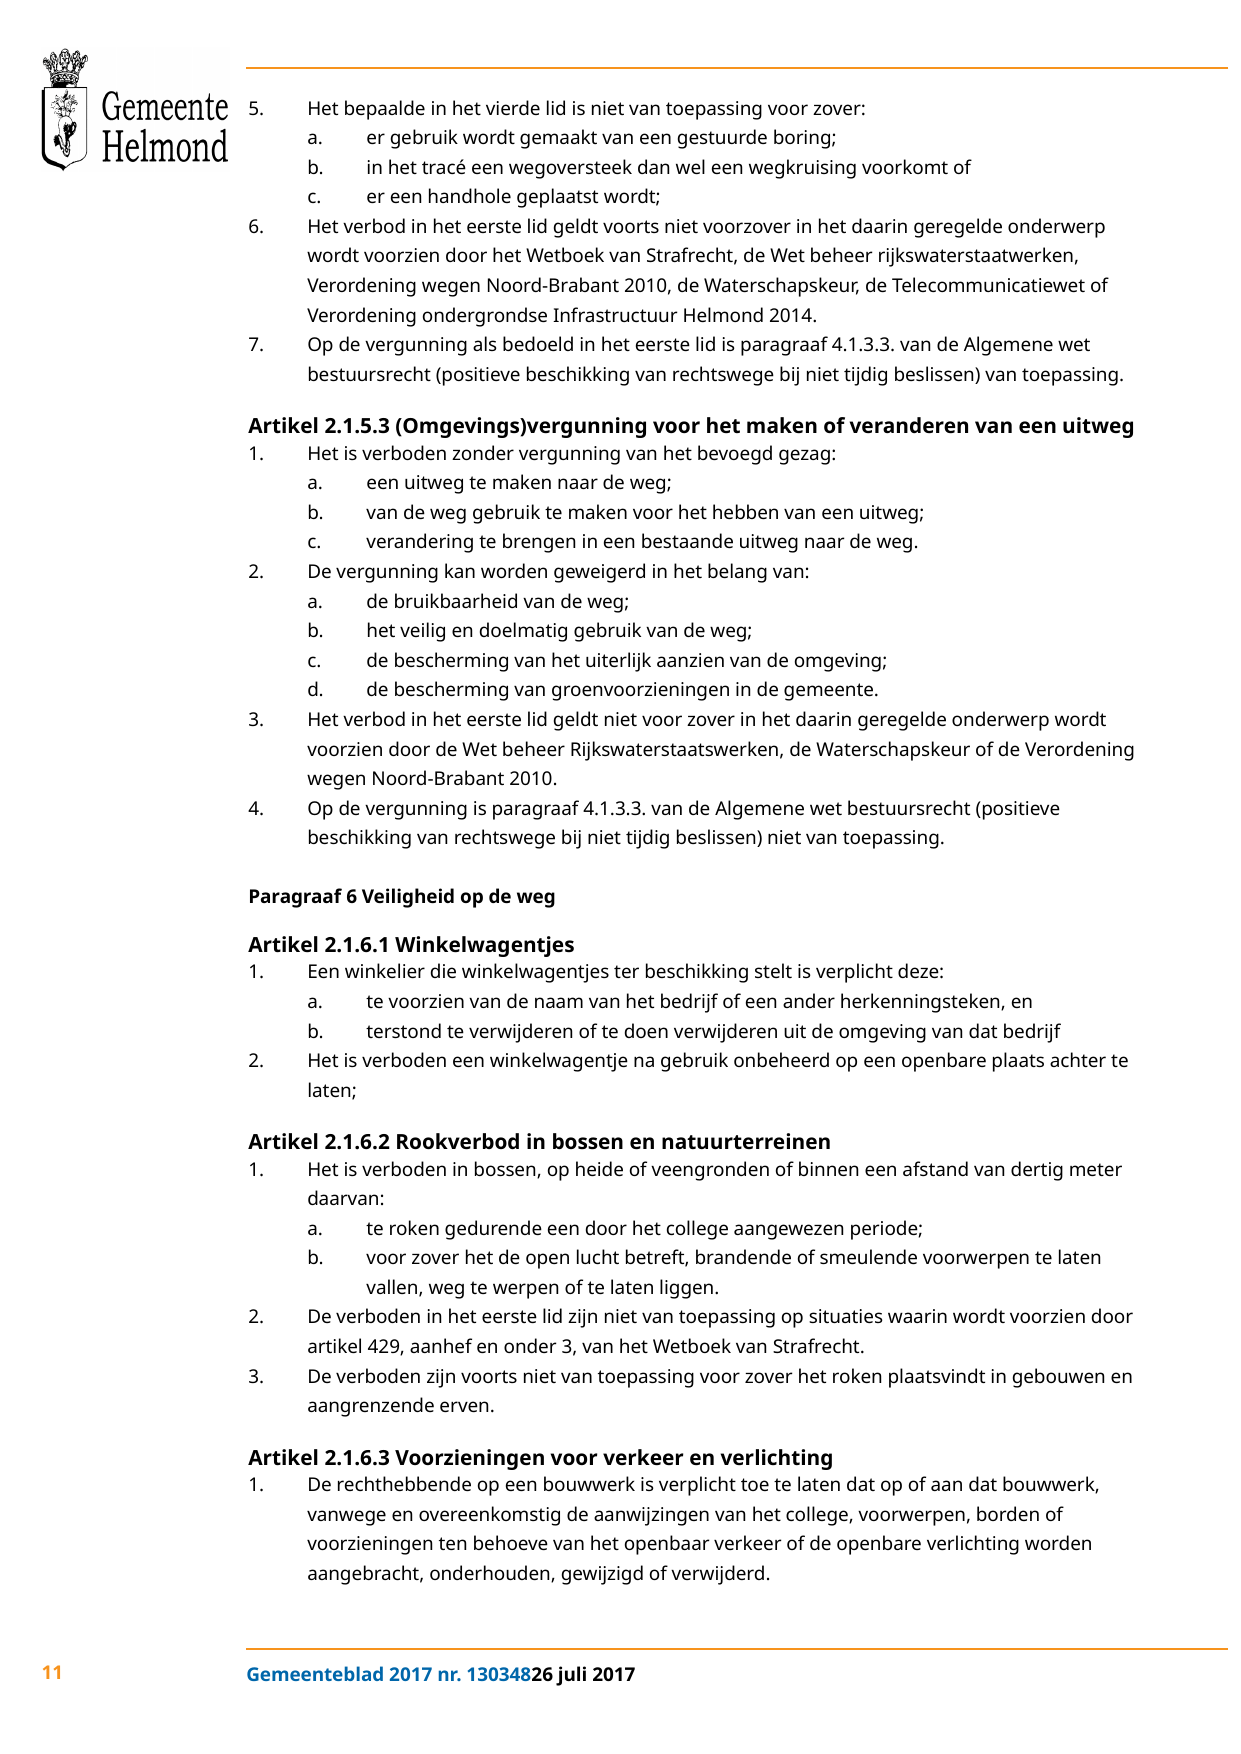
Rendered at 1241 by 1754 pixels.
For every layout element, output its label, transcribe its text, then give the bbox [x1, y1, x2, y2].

list Het is verboden in bossen, op heide of veengronden of binnen een afstand van dertig meter daarvan: [248, 1156, 1152, 1211]
list Het verbod in het eerste lid geldt niet voor zover in het daarin geregelde onderwerp wordt voorzien door de Wet beheer Rijkswaterstaatswerken, de Waterschapskeur of de Verordening wegen Noord-Brabant 2010. [248, 706, 1152, 791]
list Het verbod in het eerste lid geldt voorts niet voorzover in het daarin geregelde onderwerp wordt voorzien door het Wetboek van Strafrecht, de Wet beheer rijkswaterstaatwerken, Verordening wegen Noord-Brabant 2010, de Waterschapskeur, de Telecommunicatiewet of Verordening ondergrondse Infrastructuur Helmond 2014. [248, 213, 1152, 328]
list Het is verboden zonder vergunning van het bevoegd gezag: [248, 440, 1152, 466]
text Paragraaf 6 Veiligheid op de weg [248, 884, 1152, 909]
list Een winkelier die winkelwagentjes ter beschikking stelt is verplicht deze: [248, 959, 1152, 984]
list er gebruik wordt gemaakt van een gestuurde boring; [307, 124, 1152, 150]
list Op de vergunning als bedoeld in het eerste lid is paragraaf 4.1.3.3. van de Algemene wet bestuursrecht (positieve beschikking van rechtswege bij niet tijdig beslissen) van toepassing. [248, 331, 1152, 387]
list De verboden in het eerste lid zijn niet van toepassing op situaties waarin wordt voorzien door artikel 429, aanhef en onder 3, van het Wetboek van Strafrecht. [248, 1304, 1152, 1359]
picture [41, 47, 231, 172]
list voor zover het de open lucht betreft, brandende of smeulende voorwerpen te laten vallen, weg te werpen of te laten liggen. [307, 1244, 1152, 1300]
list De rechthebbende op een bouwwerk is verplicht toe te laten dat op of aan dat bouwwerk, vanwege en overeenkomstig de aanwijzingen van het college, voorwerpen, borden of voorzieningen ten behoeve van het openbaar verkeer of de openbare verlichting worden aangebracht, onderhouden, gewijzigd of verwijderd. [248, 1471, 1152, 1586]
list te roken gedurende een door het college aangewezen periode; [307, 1215, 1152, 1241]
text Artikel 2.1.5.3 (Omgevings)vergunning voor het maken of veranderen van een uitweg [248, 411, 1152, 440]
list Het bepaalde in het vierde lid is niet van toepassing voor zover: [248, 95, 1152, 121]
list De verboden zijn voorts niet van toepassing voor zover het roken plaatsvindt in gebouwen en aangrenzende erven. [248, 1363, 1152, 1418]
list het veilig en doelmatig gebruik van de weg; [307, 617, 1152, 643]
list een uitweg te maken naar de weg; [307, 469, 1152, 495]
list terstond te verwijderen of te doen verwijderen uit de omgeving van dat bedrijf [307, 1018, 1152, 1043]
list Het is verboden een winkelwagentje na gebruik onbeheerd op een openbare plaats achter te laten; [248, 1047, 1152, 1103]
text Artikel 2.1.6.3 Voorzieningen voor verkeer en verlichting [248, 1443, 1152, 1471]
list de bescherming van groenvoorzieningen in de gemeente. [307, 677, 1152, 702]
list de bruikbaarheid van de weg; [307, 588, 1152, 613]
text Artikel 2.1.6.2 Rookverbod in bossen en natuurterreinen [248, 1127, 1152, 1156]
list Op de vergunning is paragraaf 4.1.3.3. van de Algemene wet bestuursrecht (positieve beschikking van rechtswege bij niet tijdig beslissen) niet van toepassing. [248, 795, 1152, 850]
list te voorzien van de naam van het bedrijf of een ander herkenningsteken, en [307, 988, 1152, 1014]
list in het tracé een wegoversteek dan wel een wegkruising voorkomt of [307, 154, 1152, 180]
text Artikel 2.1.6.1 Winkelwagentjes [248, 930, 1152, 959]
list er een handhole geplaatst wordt; [307, 183, 1152, 209]
list de bescherming van het uiterlijk aanzien van de omgeving; [307, 647, 1152, 673]
list van de weg gebruik te maken voor het hebben van een uitweg; [307, 499, 1152, 525]
list verandering te brengen in een bestaande uitweg naar de weg. [307, 529, 1152, 554]
list De vergunning kan worden geweigerd in het belang van: [248, 558, 1152, 584]
